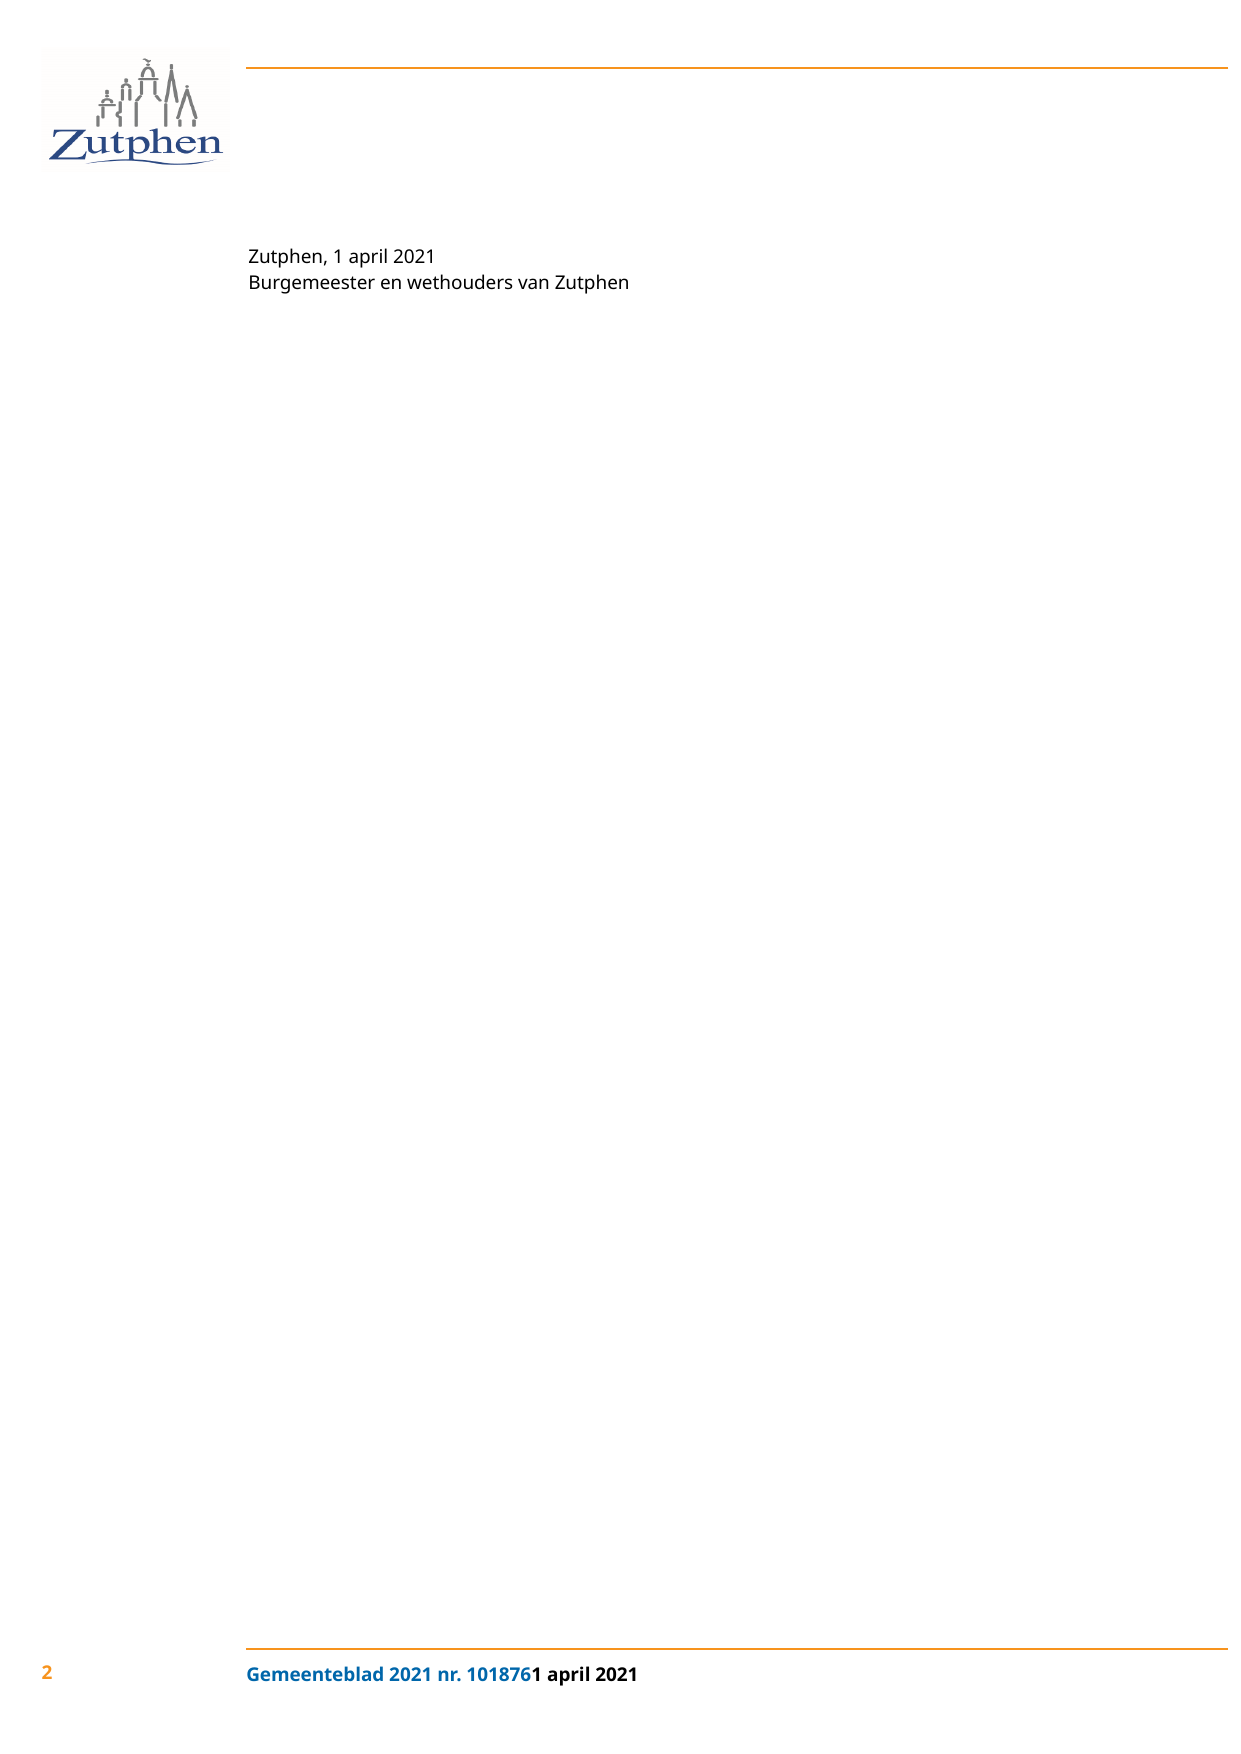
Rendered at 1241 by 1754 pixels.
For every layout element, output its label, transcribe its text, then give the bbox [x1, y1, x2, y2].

picture [41, 47, 231, 172]
text Zutphen, 1 april 2021 [248, 243, 1152, 269]
text Burgemeester en wethouders van Zutphen [248, 269, 1152, 295]
